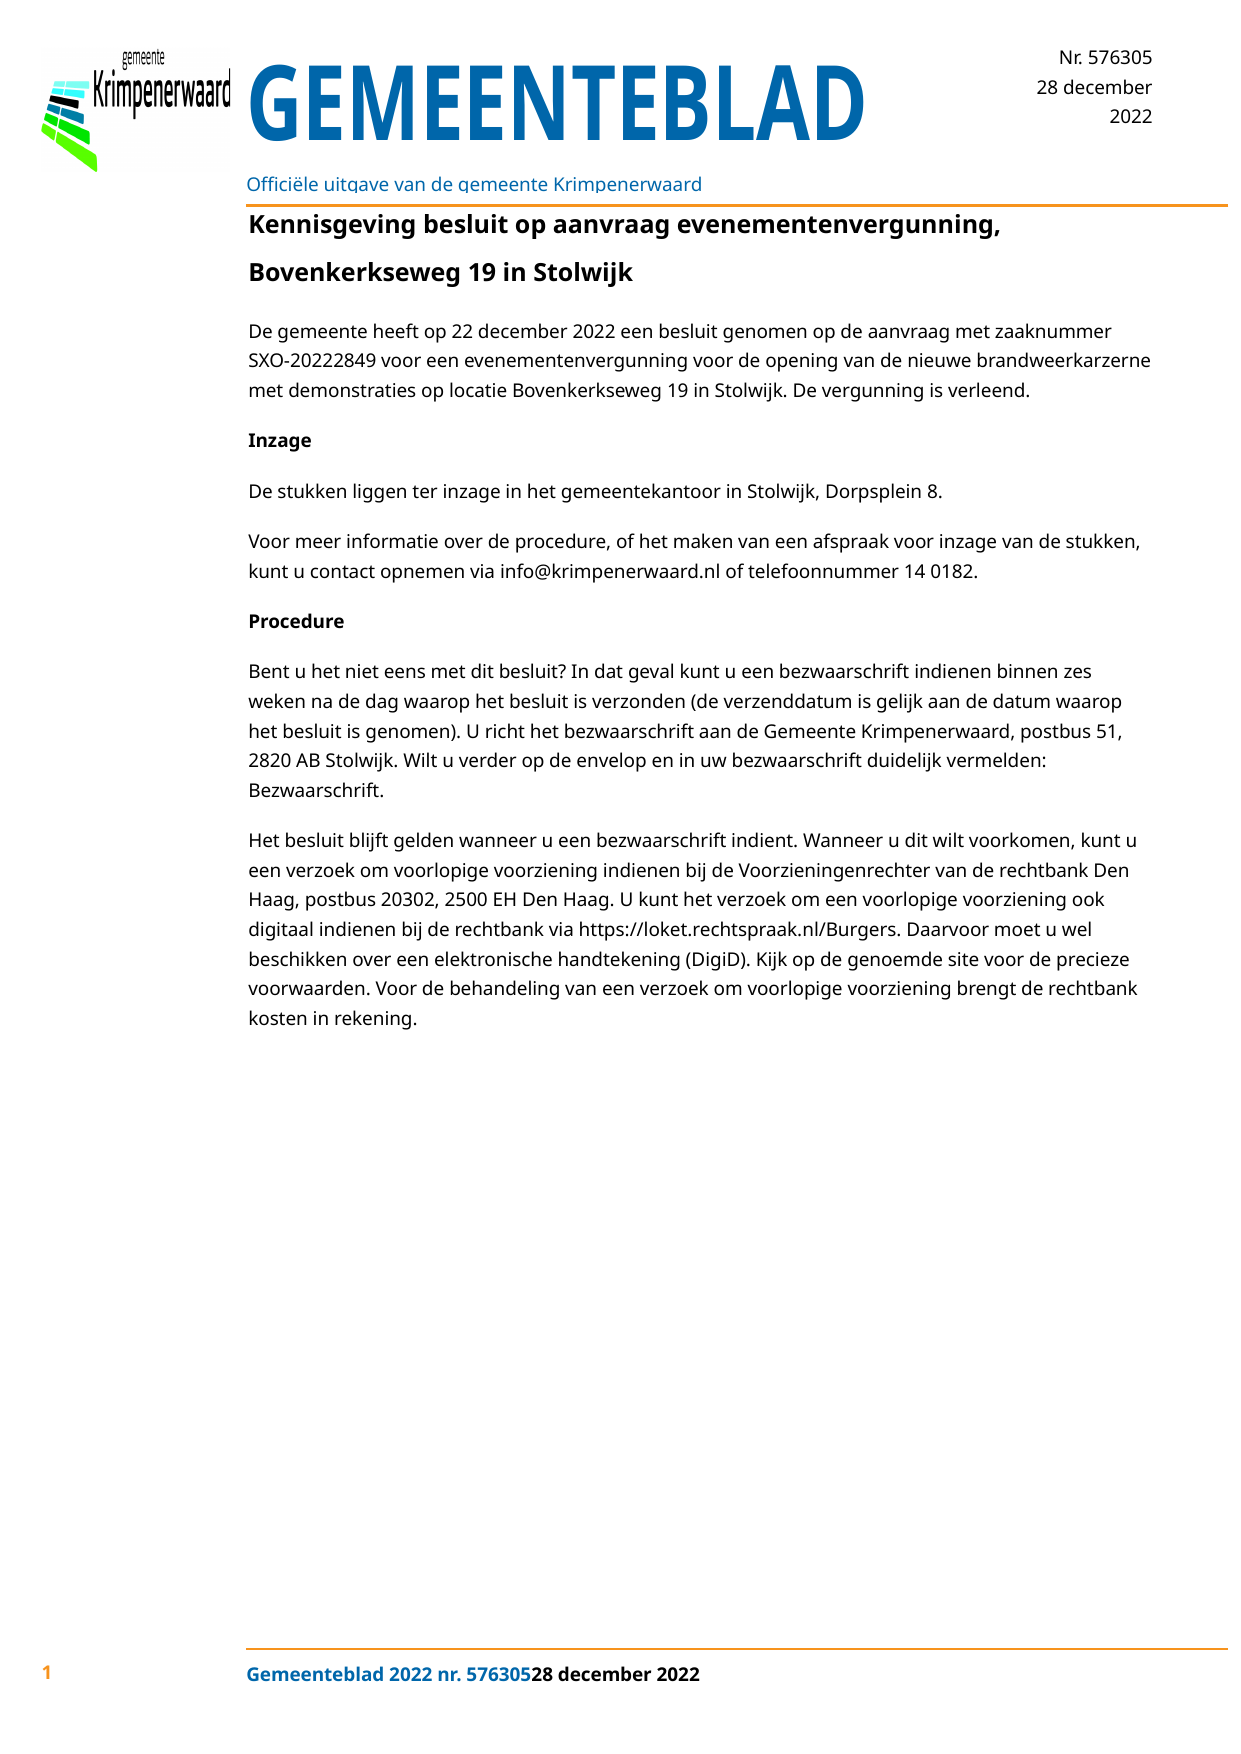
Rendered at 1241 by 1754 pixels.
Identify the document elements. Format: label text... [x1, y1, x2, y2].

text Het besluit blijft gelden wanneer u een bezwaarschrift indient. Wanneer u dit wilt voorkomen, kunt u een verzoek om voorlopige voorziening indienen bij de Voorzieningenrechter van de rechtbank Den Haag, postbus 20302, 2500 EH Den Haag. U kunt het verzoek om een voorlopige voorziening ook digitaal indienen bij de rechtbank via https://loket.rechtspraak.nl/Burgers. Daarvoor moet u wel beschikken over een elektronische handtekening (DigiD). Kijk op de genoemde site voor de precieze voorwaarden. Voor de behandeling van een verzoek om voorlopige voorziening brengt de rechtbank kosten in rekening. [248, 827, 1152, 1031]
text Voor meer informatie over de procedure, of het maken van een afspraak voor inzage van de stukken, kunt u contact opnemen via info@krimpenerwaard.nl of telefoonnummer 14 0182. [248, 528, 1152, 584]
text Kennisgeving besluit op aanvraag evenementenvergunning, Bovenkerkseweg 19 in Stolwijk [248, 207, 1152, 288]
picture [41, 47, 231, 172]
text De stukken liggen ter inzage in het gemeentekantoor in Stolwijk, Dorpsplein 8. [248, 478, 1152, 504]
text Bent u het niet eens met dit besluit? In dat geval kunt u een bezwaarschrift indienen binnen zes weken na de dag waarop het besluit is verzonden (de verzenddatum is gelijk aan de datum waarop het besluit is genomen). U richt het bezwaarschrift aan de Gemeente Krimpenerwaard, postbus 51, 2820 AB Stolwijk. Wilt u verder op de envelop en in uw bezwaarschrift duidelijk vermelden: Bezwaarschrift. [248, 659, 1152, 803]
text De gemeente heeft op 22 december 2022 een besluit genomen op de aanvraag met zaaknummer SXO-20222849 voor een evenementenvergunning voor de opening van de nieuwe brandweerkarzerne met demonstraties op locatie Bovenkerkseweg 19 in Stolwijk. De vergunning is verleend. [248, 318, 1152, 403]
text Procedure [248, 608, 1152, 634]
text Inzage [248, 427, 1152, 453]
